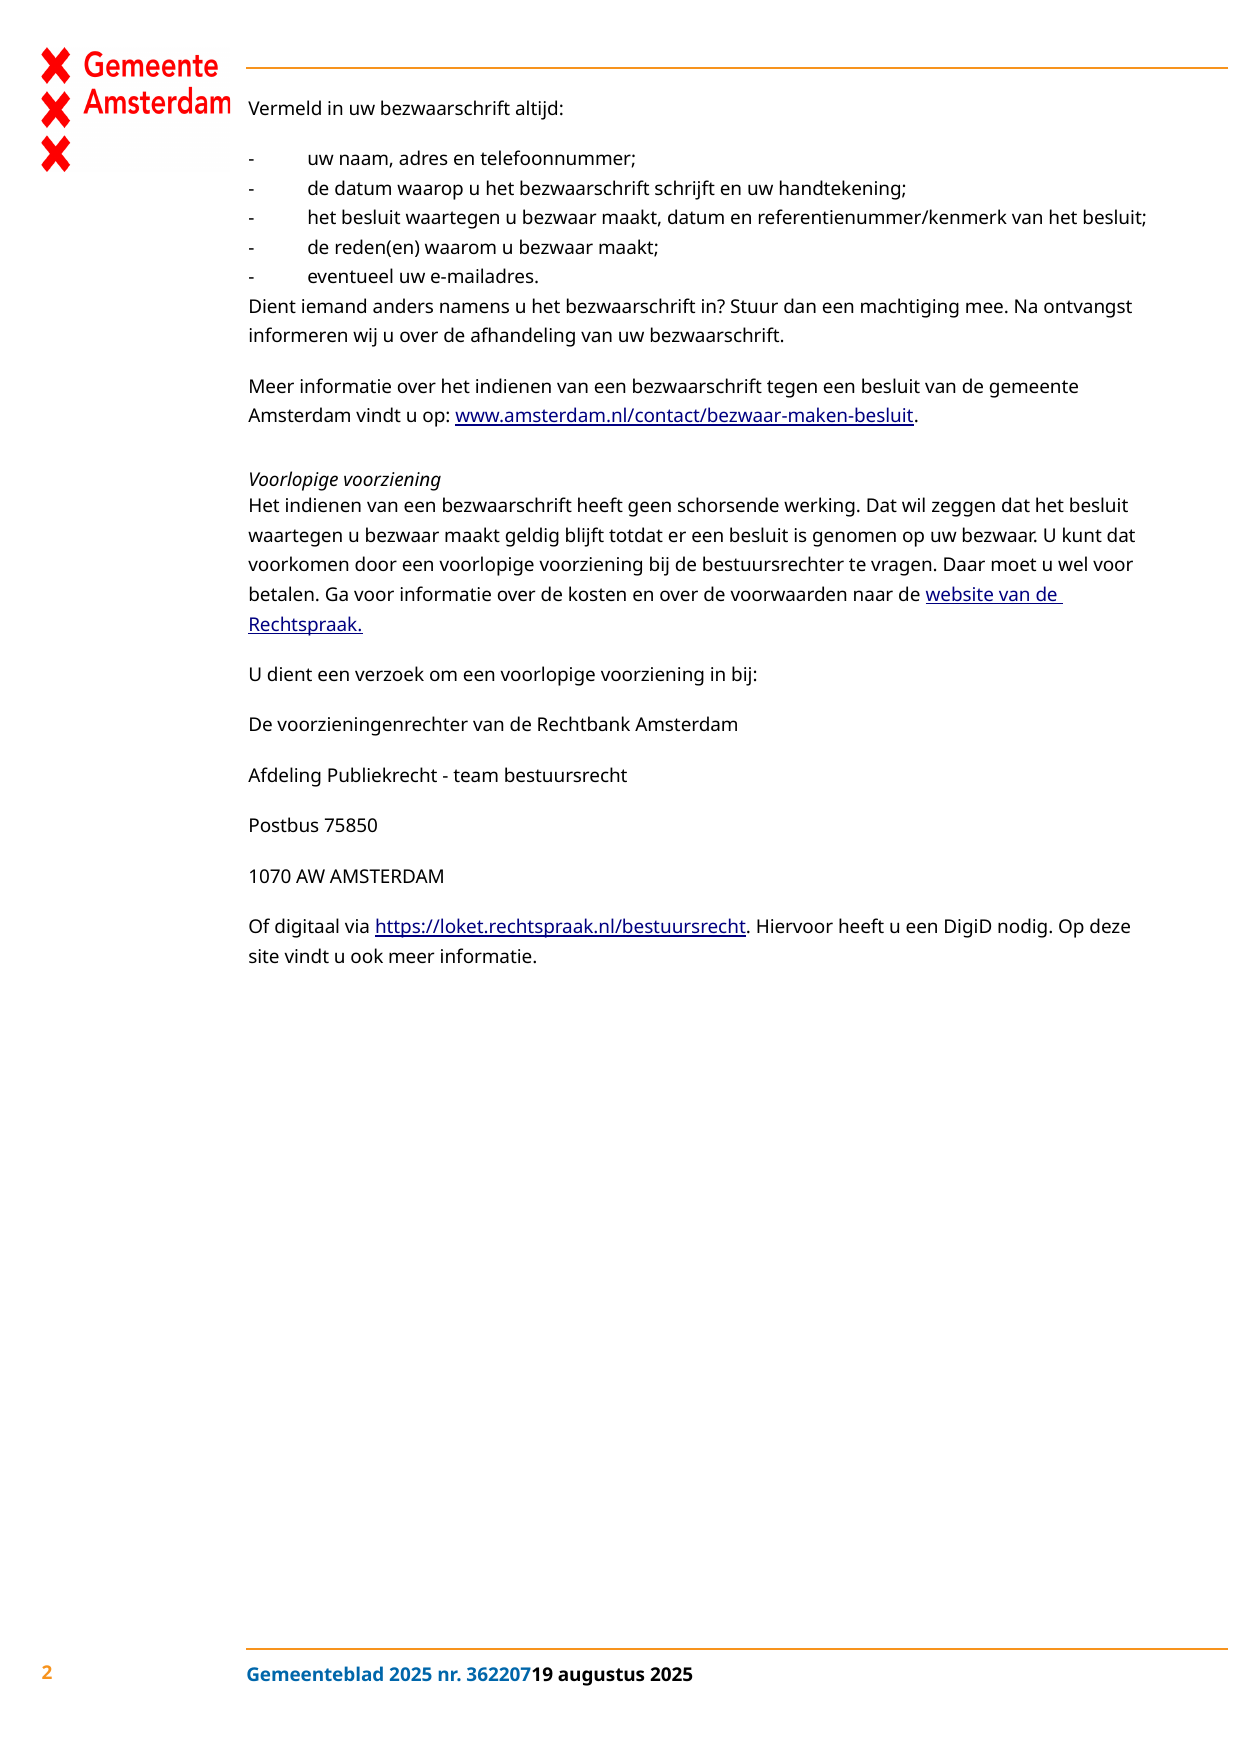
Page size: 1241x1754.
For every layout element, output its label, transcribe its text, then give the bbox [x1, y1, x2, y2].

text U dient een verzoek om een voorlopige voorziening in bij: [248, 661, 1152, 687]
text Vermeld in uw bezwaarschrift altijd: [248, 95, 1152, 121]
text Afdeling Publiekrecht - team bestuursrecht [248, 762, 1152, 788]
text Of digitaal via https://loket.rechtspraak.nl/bestuursrecht. Hiervoor heeft u een DigiD nodig. Op deze site vindt u ook meer informatie. [248, 913, 1152, 968]
list eventueel uw e-mailadres. [248, 263, 1152, 289]
picture [41, 47, 231, 172]
text Voorlopige voorziening [248, 467, 1152, 492]
text Postbus 75850 [248, 812, 1152, 838]
text Het indienen van een bezwaarschrift heeft geen schorsende werking. Dat wil zeggen dat het besluit waartegen u bezwaar maakt geldig blijft totdat er een besluit is genomen op uw bezwaar. U kunt dat voorkomen door een voorlopige voorziening bij de bestuursrechter te vragen. Daar moet u wel voor betalen. Ga voor informatie over de kosten en over de voorwaarden naar de website van de Rechtspraak. [248, 492, 1152, 636]
list de reden(en) waarom u bezwaar maakt; [248, 234, 1152, 260]
list de datum waarop u het bezwaarschrift schrijft en uw handtekening; [248, 175, 1152, 201]
list uw naam, adres en telefoonnummer; [248, 145, 1152, 171]
text De voorzieningenrechter van de Rechtbank Amsterdam [248, 712, 1152, 737]
text Meer informatie over het indienen van een bezwaarschrift tegen een besluit van de gemeente Amsterdam vindt u op: www.amsterdam.nl/contact/bezwaar-maken-besluit. [248, 373, 1152, 428]
text Dient iemand anders namens u het bezwaarschrift in? Stuur dan een machtiging mee. Na ontvangst informeren wij u over de afhandeling van uw bezwaarschrift. [248, 293, 1152, 348]
text 1070 AW AMSTERDAM [248, 863, 1152, 888]
list het besluit waartegen u bezwaar maakt, datum en referentienummer/kenmerk van het besluit; [248, 204, 1152, 230]
